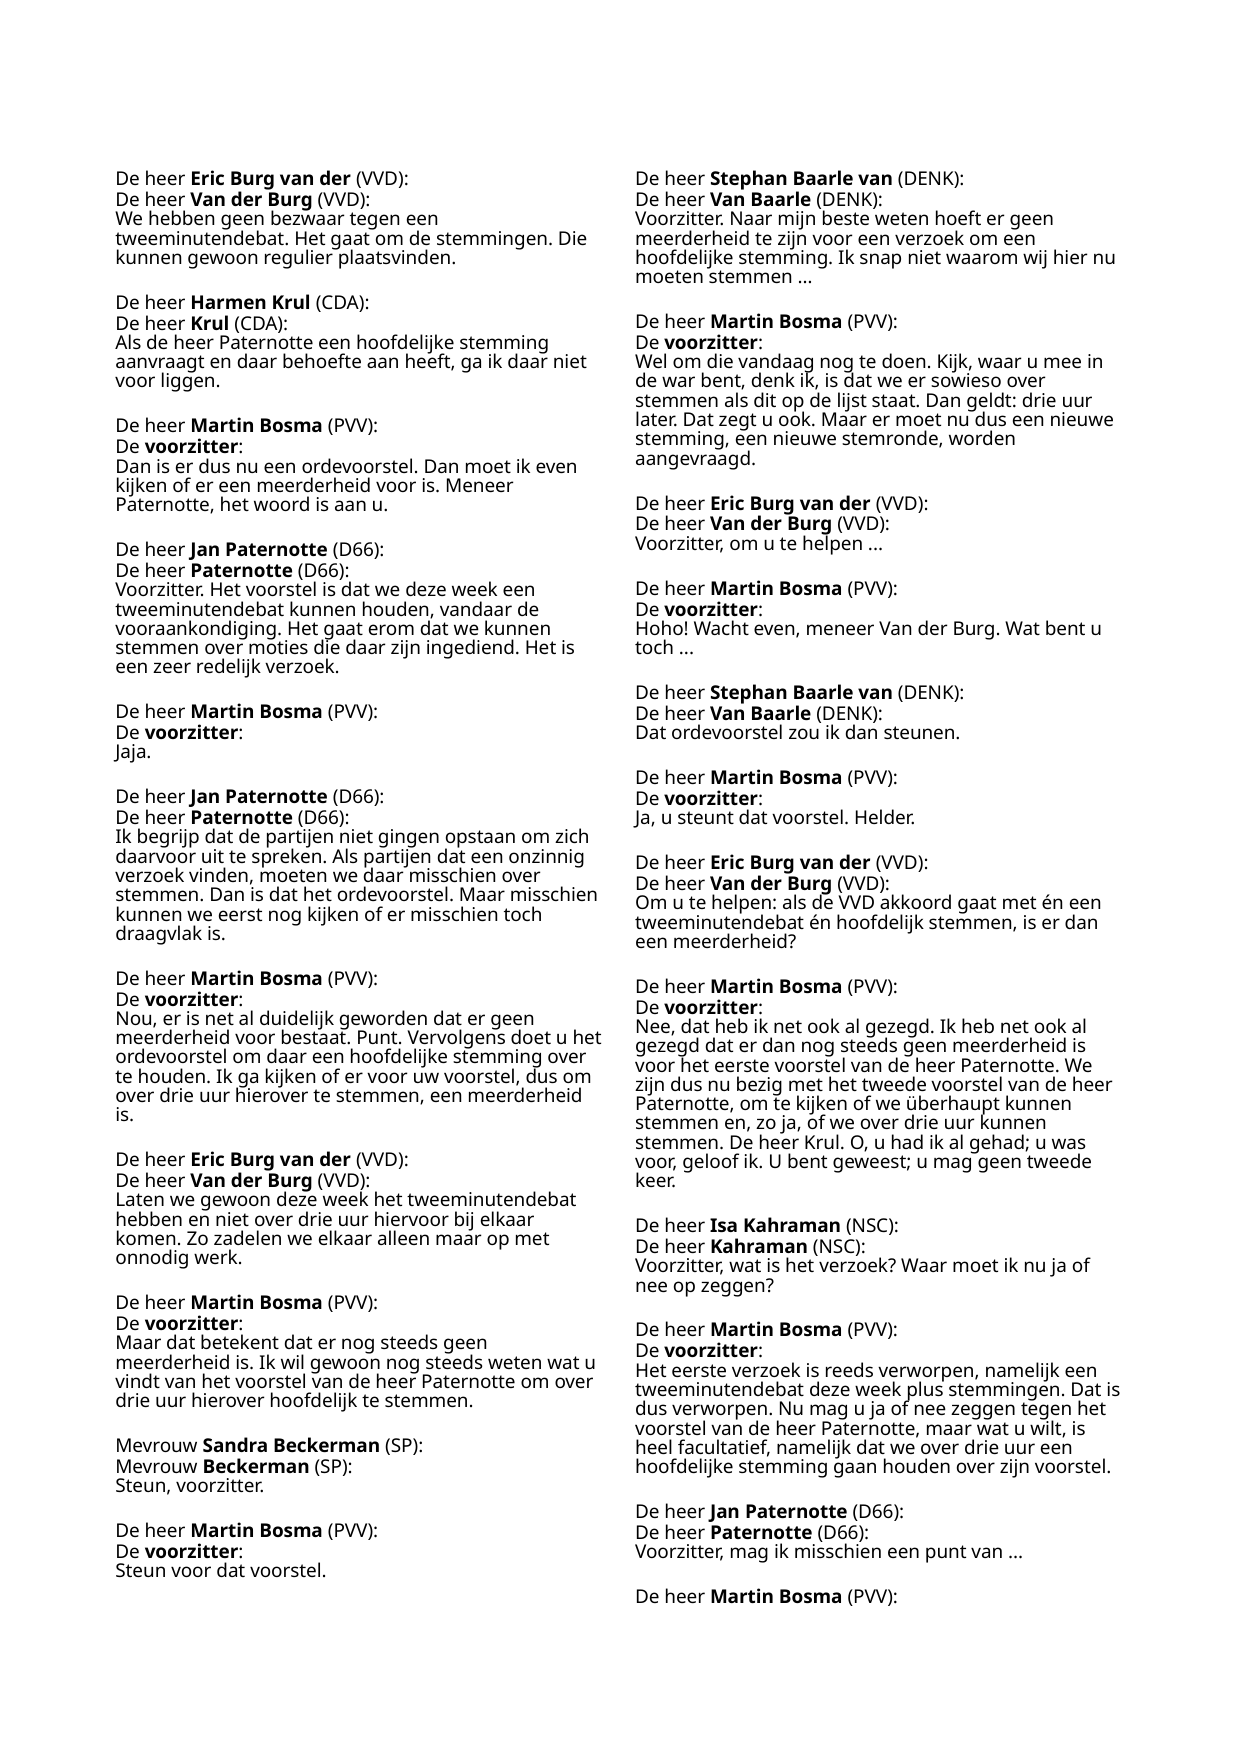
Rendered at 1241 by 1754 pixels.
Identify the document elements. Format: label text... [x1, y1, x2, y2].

text We hebben geen bezwaar tegen een tweeminutendebat. Het gaat om de stemmingen. Die kunnen gewoon regulier plaatsvinden. [115, 210, 605, 268]
text De heer Eric Burg van der (VVD): [115, 1146, 605, 1172]
text De heer Van Baarle (DENK): [635, 705, 1125, 724]
text Hoho! Wacht even, meneer Van der Burg. Wat bent u toch ... [635, 620, 1125, 658]
text De heer Jan Paternotte (D66): [115, 536, 605, 562]
text Maar dat betekent dat er nog steeds geen meerderheid is. Ik wil gewoon nog steeds weten wat u vindt van het voorstel van de heer Paternotte om over drie uur hierover hoofdelijk te stemmen. [115, 1334, 605, 1411]
text Dan is er dus nu een ordevoorstel. Dan moet ik even kijken of er een meerderheid voor is. Meneer Paternotte, het woord is aan u. [115, 458, 605, 515]
text De voorzitter: [115, 724, 605, 743]
text De heer Paternotte (D66): [635, 1524, 1125, 1543]
text De heer Martin Bosma (PVV): [115, 413, 605, 438]
text De heer Martin Bosma (PVV): [115, 698, 605, 724]
text Steun voor dat voorstel. [115, 1562, 605, 1582]
text De heer Martin Bosma (PVV): [635, 1317, 1125, 1342]
text Als de heer Paternotte een hoofdelijke stemming aanvraagt en daar behoefte aan heeft, ga ik daar niet voor liggen. [115, 334, 605, 392]
text De voorzitter: [115, 1543, 605, 1562]
text Nee, dat heb ik net ook al gezegd. Ik heb net ook al gezegd dat er dan nog steeds geen meerderheid is voor het eerste voorstel van de heer Paternotte. We zijn dus nu bezig met het tweede voorstel van de heer Paternotte, om te kijken of we überhaupt kunnen stemmen en, zo ja, of we over drie uur kunnen stemmen. De heer Krul. O, u had ik al gehad; u was voor, geloof ik. U bent geweest; u mag geen tweede keer. [635, 1018, 1125, 1191]
text De heer Stephan Baarle van (DENK): [635, 679, 1125, 705]
text De heer Van der Burg (VVD): [115, 191, 605, 210]
text Steun, voorzitter. [115, 1477, 605, 1497]
text Mevrouw Sandra Beckerman (SP): [115, 1432, 605, 1458]
text De heer Isa Kahraman (NSC): [635, 1212, 1125, 1238]
text Voorzitter. Het voorstel is dat we deze week een tweeminutendebat kunnen houden, vandaar de vooraankondiging. Het gaat erom dat we kunnen stemmen over moties die daar zijn ingediend. Het is een zeer redelijk verzoek. [115, 581, 605, 678]
text Voorzitter. Naar mijn beste weten hoeft er geen meerderheid te zijn voor een verzoek om een hoofdelijke stemming. Ik snap niet waarom wij hier nu moeten stemmen … [635, 210, 1125, 287]
text De heer Martin Bosma (PVV): [115, 1517, 605, 1543]
text De heer Eric Burg van der (VVD): [115, 165, 605, 191]
text De heer Martin Bosma (PVV): [635, 308, 1125, 334]
text De heer Jan Paternotte (D66): [115, 783, 605, 809]
text De heer Martin Bosma (PVV): [635, 1583, 1125, 1609]
text Voorzitter, om u te helpen ... [635, 535, 1125, 554]
text De voorzitter: [115, 1315, 605, 1334]
text De heer Van Baarle (DENK): [635, 191, 1125, 210]
text De heer Kahraman (NSC): [635, 1238, 1125, 1257]
text De heer Jan Paternotte (D66): [635, 1498, 1125, 1524]
text De heer Van der Burg (VVD): [635, 875, 1125, 894]
text Om u te helpen: als de VVD akkoord gaat met én een tweeminutendebat én hoofdelijk stemmen, is er dan een meerderheid? [635, 894, 1125, 952]
text De heer Martin Bosma (PVV): [115, 965, 605, 991]
text De voorzitter: [635, 601, 1125, 620]
text Dat ordevoorstel zou ik dan steunen. [635, 724, 1125, 743]
text De heer Van der Burg (VVD): [635, 515, 1125, 535]
text De voorzitter: [115, 991, 605, 1010]
text De heer Eric Burg van der (VVD): [635, 849, 1125, 875]
text Laten we gewoon deze week het tweeminutendebat hebben en niet over drie uur hiervoor bij elkaar komen. Zo zadelen we elkaar alleen maar op met onnodig werk. [115, 1191, 605, 1268]
text Ja, u steunt dat voorstel. Helder. [635, 809, 1125, 828]
text De heer Van der Burg (VVD): [115, 1172, 605, 1191]
text De voorzitter: [635, 1342, 1125, 1362]
text De heer Martin Bosma (PVV): [635, 973, 1125, 999]
text Mevrouw Beckerman (SP): [115, 1458, 605, 1477]
text De heer Paternotte (D66): [115, 562, 605, 581]
text Voorzitter, mag ik misschien een punt van ... [635, 1543, 1125, 1562]
text Nou, er is net al duidelijk geworden dat er geen meerderheid voor bestaat. Punt. Vervolgens doet u het ordevoorstel om daar een hoofdelijke stemming over te houden. Ik ga kijken of er voor uw voorstel, dus om over drie uur hierover te stemmen, een meerderheid is. [115, 1010, 605, 1126]
text Jaja. [115, 743, 605, 763]
text Voorzitter, wat is het verzoek? Waar moet ik nu ja of nee op zeggen? [635, 1257, 1125, 1296]
text De heer Martin Bosma (PVV): [635, 764, 1125, 790]
text De voorzitter: [115, 438, 605, 458]
text De voorzitter: [635, 790, 1125, 809]
text De heer Stephan Baarle van (DENK): [635, 165, 1125, 191]
text De heer Harmen Krul (CDA): [115, 289, 605, 315]
text De heer Martin Bosma (PVV): [115, 1289, 605, 1315]
text De voorzitter: [635, 999, 1125, 1018]
text De heer Martin Bosma (PVV): [635, 575, 1125, 601]
text De heer Krul (CDA): [115, 315, 605, 334]
text Het eerste verzoek is reeds verworpen, namelijk een tweeminutendebat deze week plus stemmingen. Dat is dus verworpen. Nu mag u ja of nee zeggen tegen het voorstel van de heer Paternotte, maar wat u wilt, is heel facultatief, namelijk dat we over drie uur een hoofdelijke stemming gaan houden over zijn voorstel. [635, 1362, 1125, 1477]
text De heer Paternotte (D66): [115, 809, 605, 828]
text Ik begrijp dat de partijen niet gingen opstaan om zich daarvoor uit te spreken. Als partijen dat een onzinnig verzoek vinden, moeten we daar misschien over stemmen. Dan is dat het ordevoorstel. Maar misschien kunnen we eerst nog kijken of er misschien toch draagvlak is. [115, 828, 605, 944]
text De voorzitter: [635, 334, 1125, 353]
text Wel om die vandaag nog te doen. Kijk, waar u mee in de war bent, denk ik, is dat we er sowieso over stemmen als dit op de lijst staat. Dan geldt: drie uur later. Dat zegt u ook. Maar er moet nu dus een nieuwe stemming, een nieuwe stemronde, worden aangevraagd. [635, 353, 1125, 469]
text De heer Eric Burg van der (VVD): [635, 490, 1125, 515]
